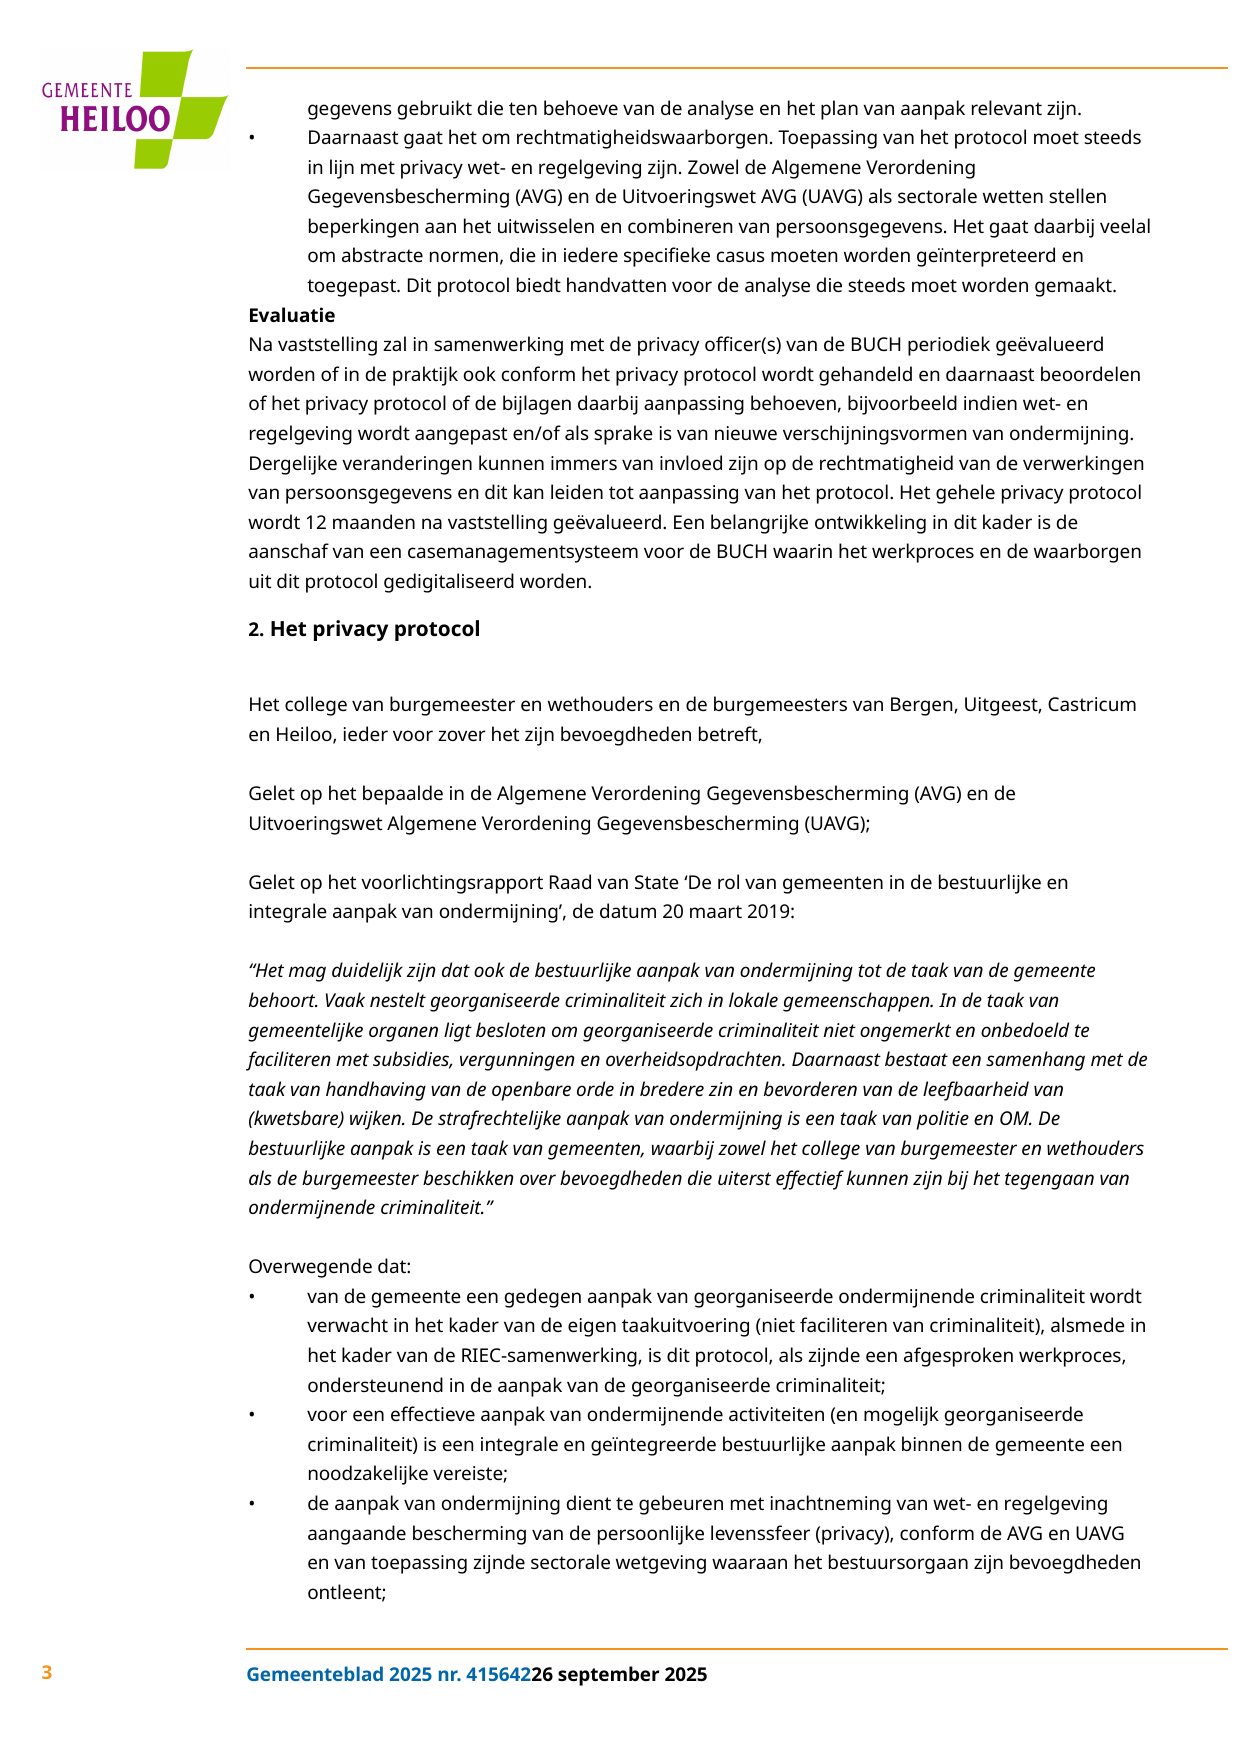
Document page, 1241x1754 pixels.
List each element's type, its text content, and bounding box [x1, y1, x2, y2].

text Na vaststelling zal in samenwerking met de privacy officer(s) van de BUCH periodiek geëvalueerd worden of in de praktijk ook conform het privacy protocol wordt gehandeld en daarnaast beoordelen of het privacy protocol of de bijlagen daarbij aanpassing behoeven, bijvoorbeeld indien wet- en regelgeving wordt aangepast en/of als sprake is van nieuwe verschijningsvormen van ondermijning. Dergelijke veranderingen kunnen immers van invloed zijn op de rechtmatigheid van de verwerkingen van persoonsgegevens en dit kan leiden tot aanpassing van het protocol. Het gehele privacy protocol wordt 12 maanden na vaststelling geëvalueerd. Een belangrijke ontwikkeling in dit kader is de aanschaf van een casemanagementsysteem voor de BUCH waarin het werkproces en de waarborgen uit dit protocol gedigitaliseerd worden. [248, 331, 1152, 594]
text Evaluatie [248, 302, 1152, 328]
list van de gemeente een gedegen aanpak van georganiseerde ondermijnende criminaliteit wordt verwacht in het kader van de eigen taakuitvoering (niet faciliteren van criminaliteit), alsmede in het kader van de RIEC-samenwerking, is dit protocol, als zijnde een afgesproken werkproces, ondersteunend in de aanpak van de georganiseerde criminaliteit; [248, 1283, 1152, 1398]
list voor een effectieve aanpak van ondermijnende activiteiten (en mogelijk georganiseerde criminaliteit) is een integrale en geïntegreerde bestuurlijke aanpak binnen de gemeente een noodzakelijke vereiste; [248, 1401, 1152, 1486]
text Gelet op het voorlichtingsrapport Raad van State ‘De rol van gemeenten in de bestuurlijke en integrale aanpak van ondermijning’, de datum 20 maart 2019: [248, 869, 1152, 924]
text “Het mag duidelijk zijn dat ook de bestuurlijke aanpak van ondermijning tot de taak van de gemeente behoort. Vaak nestelt georganiseerde criminaliteit zich in lokale gemeenschappen. In de taak van gemeentelijke organen ligt besloten om georganiseerde criminaliteit niet ongemerkt en onbedoeld te faciliteren met subsidies, vergunningen en overheidsopdrachten. Daarnaast bestaat een samenhang met de taak van handhaving van de openbare orde in bredere zin en bevorderen van de leefbaarheid van (kwetsbare) wijken. De strafrechtelijke aanpak van ondermijning is een taak van politie en OM. De bestuurlijke aanpak is een taak van gemeenten, waarbij zowel het college van burgemeester en wethouders als de burgemeester beschikken over bevoegdheden die uiterst effectief kunnen zijn bij het tegengaan van ondermijnende criminaliteit.” [248, 958, 1152, 1220]
text 2. Het privacy protocol [248, 614, 1152, 642]
text Het college van burgemeester en wethouders en de burgemeesters van Bergen, Uitgeest, Castricum en Heiloo, ieder voor zover het zijn bevoegdheden betreft, [248, 691, 1152, 747]
picture [41, 47, 231, 172]
text Overwegende dat: [248, 1253, 1152, 1279]
list Daarnaast gaat het om rechtmatigheidswaarborgen. Toepassing van het protocol moet steeds in lijn met privacy wet- en regelgeving zijn. Zowel de Algemene Verordening Gegevensbescherming (AVG) en de Uitvoeringswet AVG (UAVG) als sectorale wetten stellen beperkingen aan het uitwisselen en combineren van persoonsgegevens. Het gaat daarbij veelal om abstracte normen, die in iedere specifieke casus moeten worden geïnterpreteerd en toegepast. Dit protocol biedt handvatten voor de analyse die steeds moet worden gemaakt. [248, 124, 1152, 298]
text Gelet op het bepaalde in de Algemene Verordening Gegevensbescherming (AVG) en de Uitvoeringswet Algemene Verordening Gegevensbescherming (UAVG); [248, 780, 1152, 836]
list gegevens gebruikt die ten behoeve van de analyse en het plan van aanpak relevant zijn. [248, 95, 1152, 121]
list de aanpak van ondermijning dient te gebeuren met inachtneming van wet- en regelgeving aangaande bescherming van de persoonlijke levenssfeer (privacy), conform de AVG en UAVG en van toepassing zijnde sectorale wetgeving waaraan het bestuursorgaan zijn bevoegdheden ontleent; [248, 1490, 1152, 1605]
